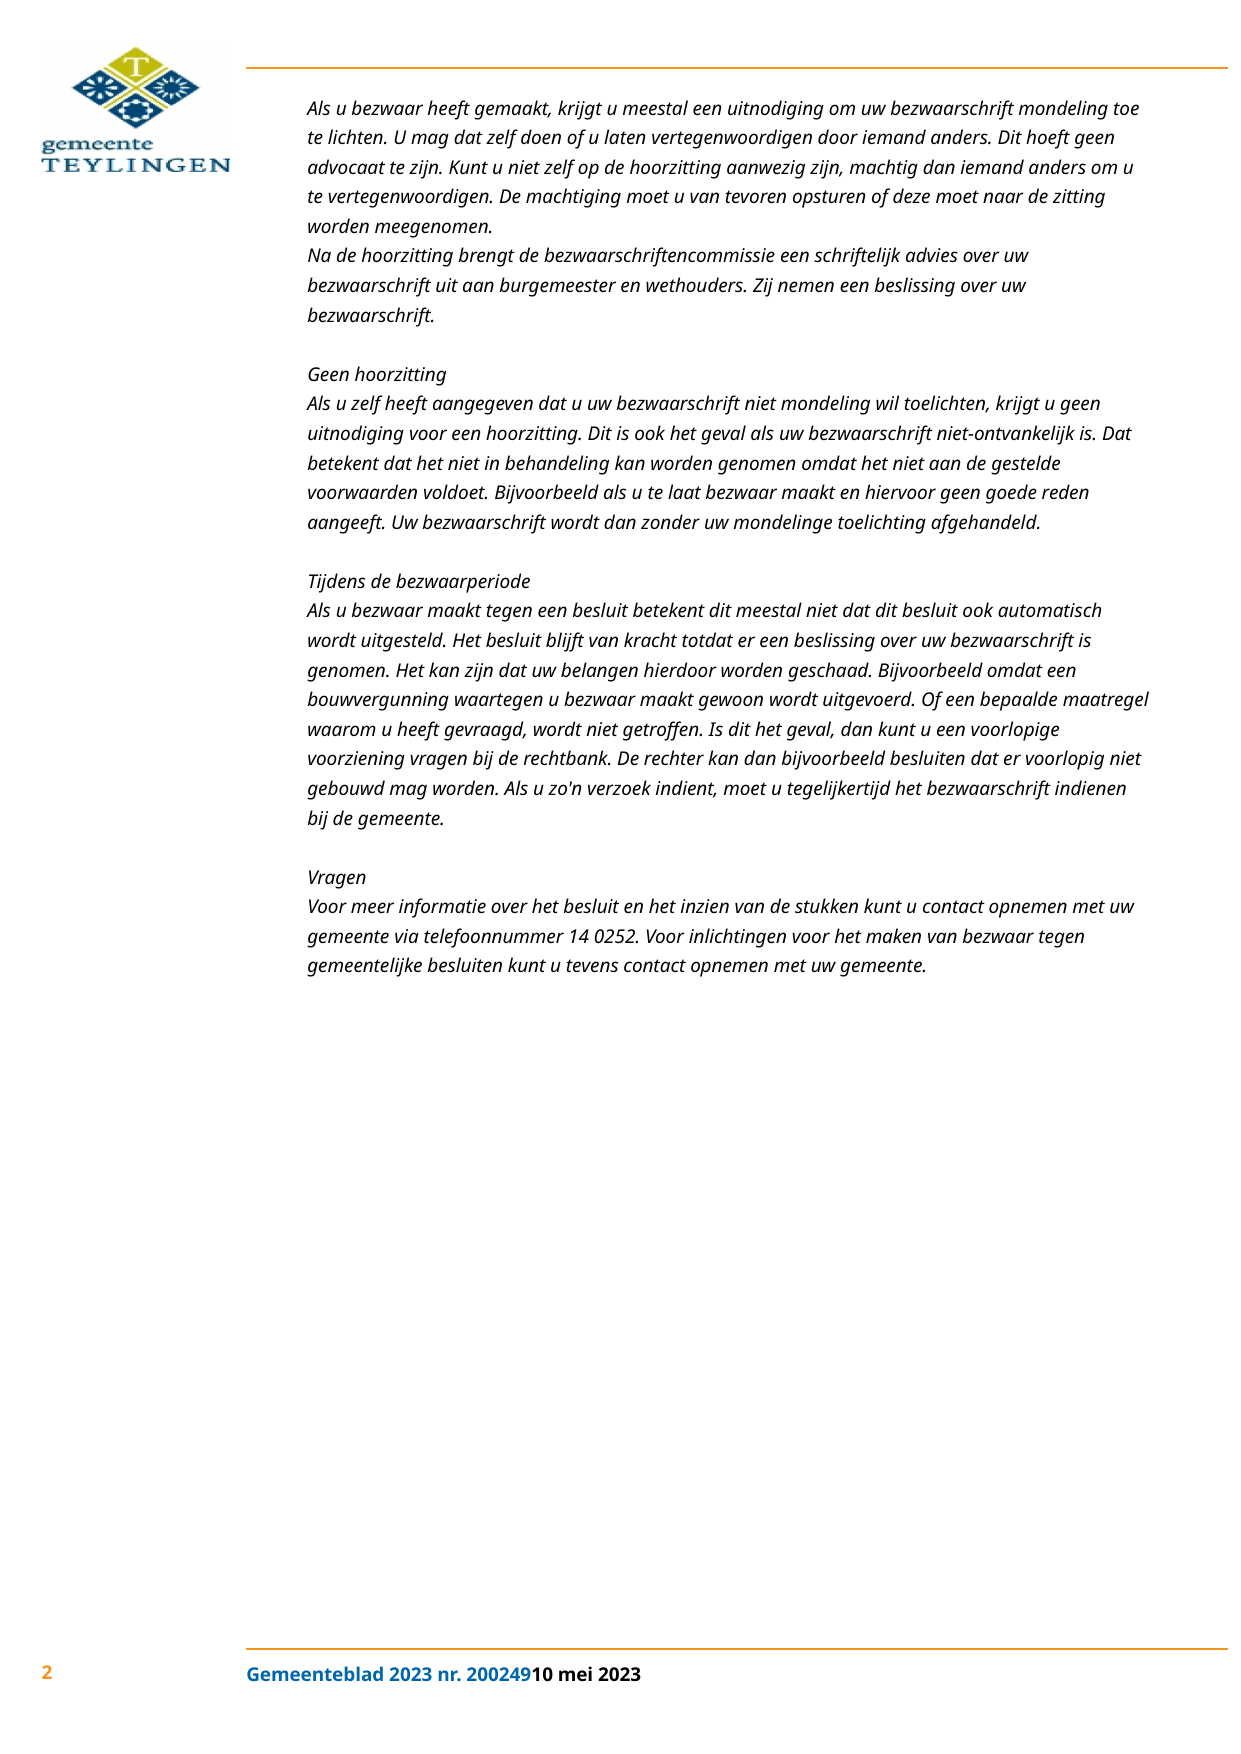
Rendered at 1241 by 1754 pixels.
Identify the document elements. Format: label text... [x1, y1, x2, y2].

list Als u bezwaar maakt tegen een besluit betekent dit meestal niet dat dit besluit ook automatisch wordt uitgesteld. Het besluit blijft van kracht totdat er een beslissing over uw bezwaarschrift is genomen. Het kan zijn dat uw belangen hierdoor worden geschaad. Bijvoorbeeld omdat een bouwvergunning waartegen u bezwaar maakt gewoon wordt uitgevoerd. Of een bepaalde maatregel waarom u heeft gevraagd, wordt niet getroffen. Is dit het geval, dan kunt u een voorlopige voorziening vragen bij de rechtbank. De rechter kan dan bijvoorbeeld besluiten dat er voorlopig niet gebouwd mag worden. Als u zo'n verzoek indient, moet u tegelijkertijd het bezwaarschrift indienen bij de gemeente. [248, 598, 1152, 831]
list Vragen [248, 864, 1152, 890]
list Als u zelf heeft aangegeven dat u uw bezwaarschrift niet mondeling wil toelichten, krijgt u geen uitnodiging voor een hoorzitting. Dit is ook het geval als uw bezwaarschrift niet-ontvankelijk is. Dat betekent dat het niet in behandeling kan worden genomen omdat het niet aan de gestelde voorwaarden voldoet. Bijvoorbeeld als u te laat bezwaar maakt en hiervoor geen goede reden aangeeft. Uw bezwaarschrift wordt dan zonder uw mondelinge toelichting afgehandeld. [248, 391, 1152, 535]
list Tijdens de bezwaarperiode [248, 568, 1152, 594]
list Geen hoorzitting [248, 361, 1152, 387]
list Als u bezwaar heeft gemaakt, krijgt u meestal een uitnodiging om uw bezwaarschrift mondeling toe te lichten. U mag dat zelf doen of u laten vertegenwoordigen door iemand anders. Dit hoeft geen advocaat te zijn. Kunt u niet zelf op de hoorzitting aanwezig zijn, machtig dan iemand anders om u te vertegenwoordigen. De machtiging moet u van tevoren opsturen of deze moet naar de zitting worden meegenomen. [248, 95, 1152, 239]
picture [41, 47, 231, 172]
list Voor meer informatie over het besluit en het inzien van de stukken kunt u contact opnemen met uw gemeente via telefoonnummer 14 0252. Voor inlichtingen voor het maken van bezwaar tegen gemeentelijke besluiten kunt u tevens contact opnemen met uw gemeente. [248, 893, 1152, 978]
list Na de hoorzitting brengt de bezwaarschriftencommissie een schriftelijk advies over uw bezwaarschrift uit aan burgemeester en wethouders. Zij nemen een beslissing over uw bezwaarschrift. [248, 243, 1152, 328]
